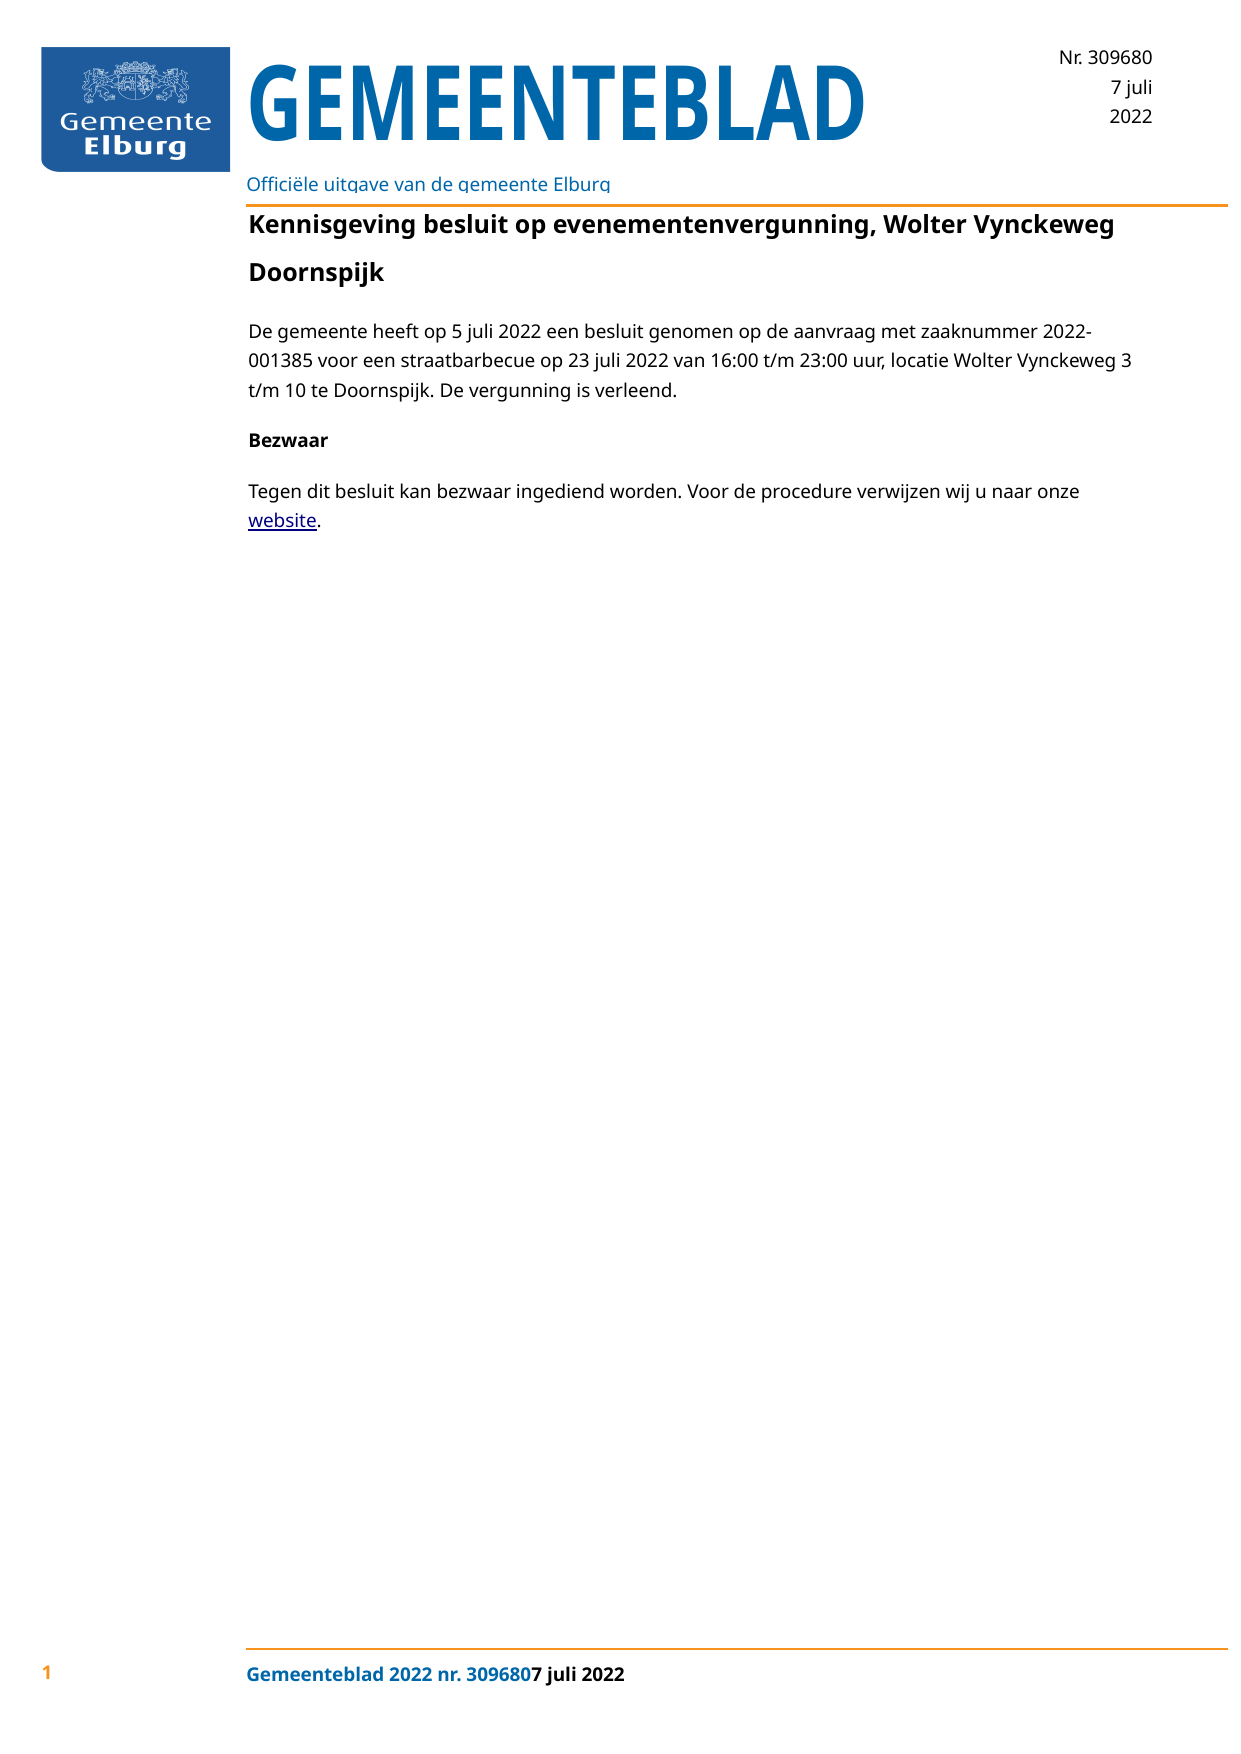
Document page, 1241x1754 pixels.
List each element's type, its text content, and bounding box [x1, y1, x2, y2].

picture [41, 47, 231, 172]
text Bezwaar [248, 427, 1152, 453]
text Tegen dit besluit kan bezwaar ingediend worden. Voor de procedure verwijzen wij u naar onze website. [248, 478, 1152, 533]
text De gemeente heeft op 5 juli 2022 een besluit genomen op de aanvraag met zaaknummer 2022-001385 voor een straatbarbecue op 23 juli 2022 van 16:00 t/m 23:00 uur, locatie Wolter Vynckeweg 3 t/m 10 te Doornspijk. De vergunning is verleend. [248, 318, 1152, 403]
text Kennisgeving besluit op evenementenvergunning, Wolter Vynckeweg Doornspijk [248, 207, 1152, 288]
